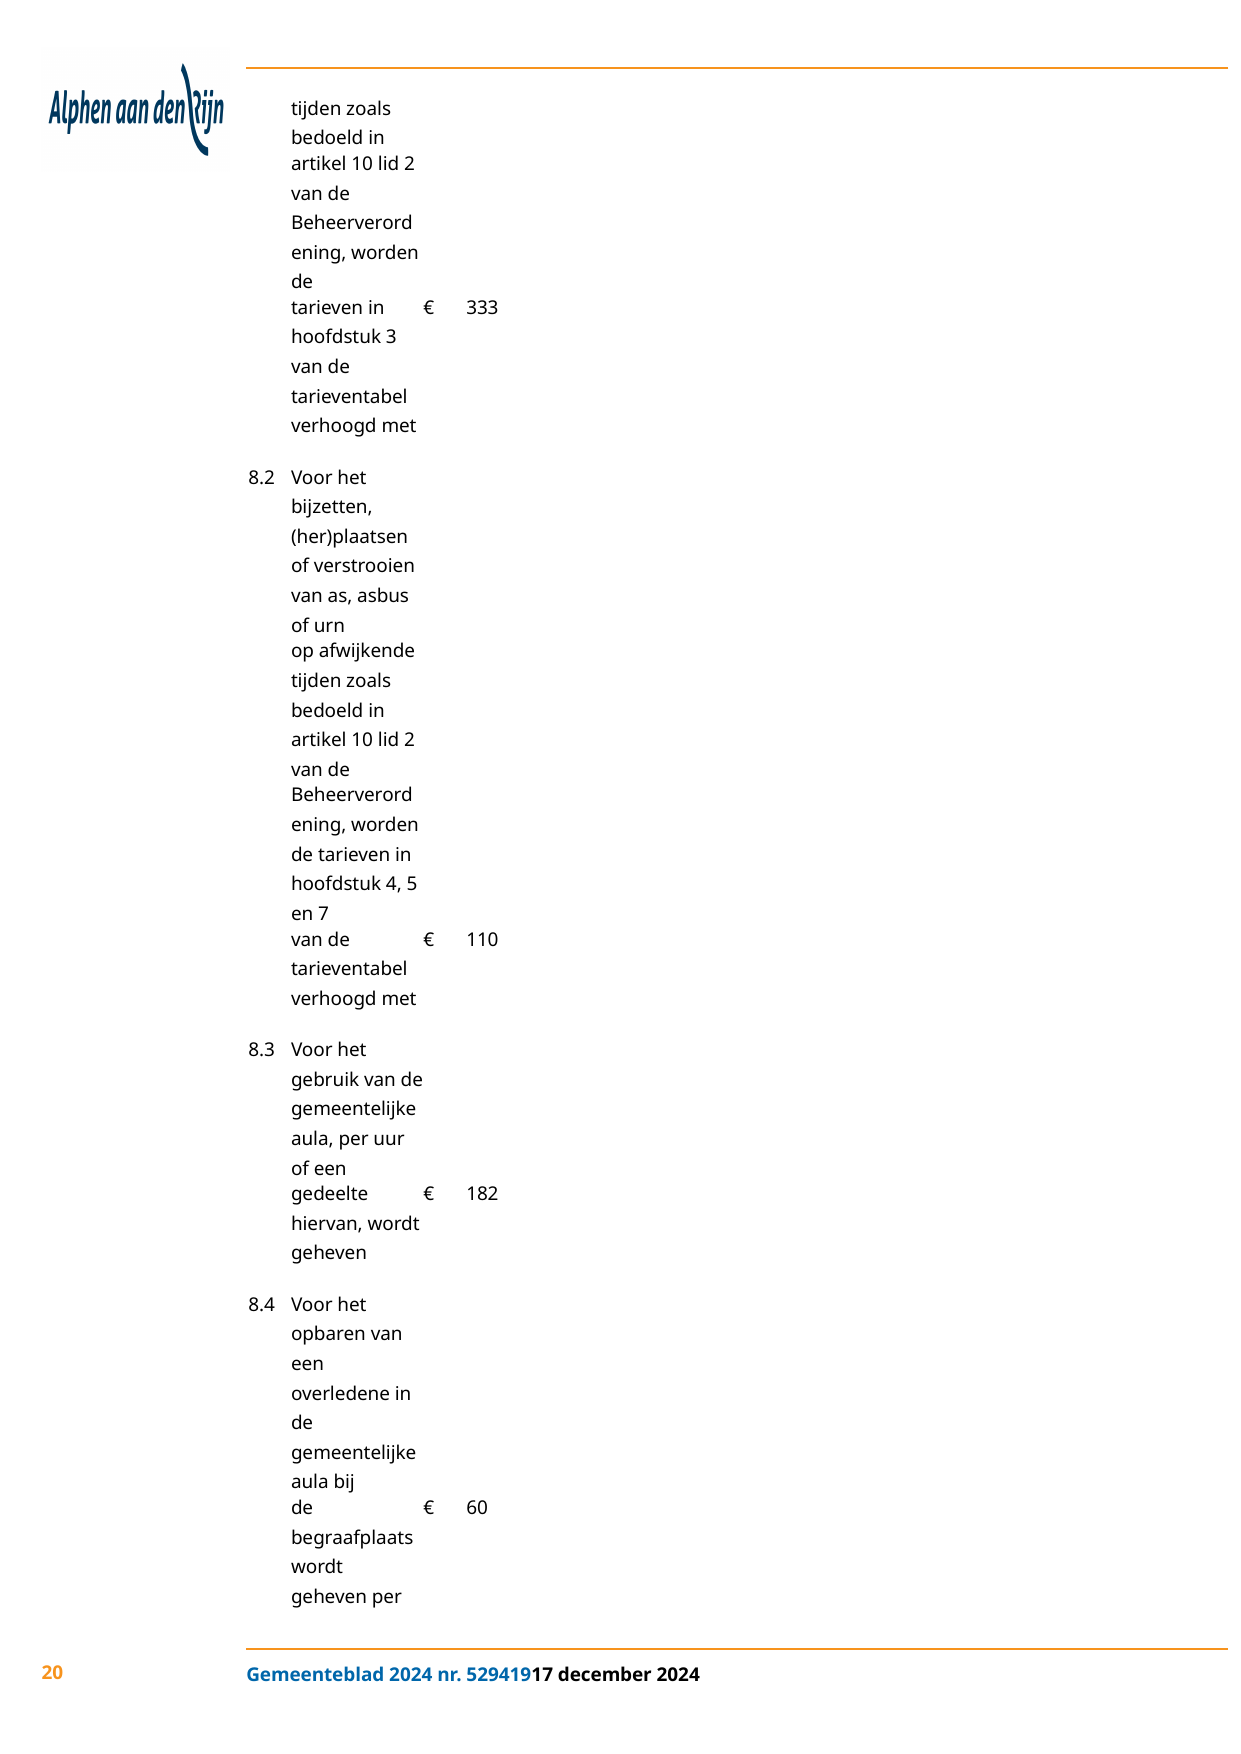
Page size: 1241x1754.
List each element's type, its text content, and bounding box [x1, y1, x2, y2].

table_cell [466, 1036, 509, 1180]
table_cell de begraafplaats wordt geheven per [291, 1494, 423, 1609]
table_cell [423, 150, 466, 294]
table_cell 333 [466, 294, 509, 438]
table_cell tijden zoals bedoeld in [291, 95, 423, 150]
table_cell [423, 782, 466, 926]
table_cell [291, 1011, 423, 1036]
table_cell [466, 95, 509, 150]
table_cell € [423, 926, 466, 1011]
table_cell 60 [466, 1494, 509, 1609]
table_cell [466, 782, 509, 926]
table_cell artikel 10 lid 2 van de Beheerverordening, worden de [291, 150, 423, 294]
table_cell [248, 1011, 291, 1036]
table_cell [248, 926, 291, 1011]
table_cell [466, 150, 509, 294]
table_cell Voor het opbaren van een overledene in de gemeentelijke aula bij [291, 1291, 423, 1494]
table_cell [248, 95, 291, 150]
table_cell [423, 1291, 466, 1494]
table_cell 182 [466, 1180, 509, 1265]
table_cell Voor het gebruik van de gemeentelijke aula, per uur of een [291, 1036, 423, 1180]
table_cell [248, 1494, 291, 1609]
table_cell 8.3 [248, 1036, 291, 1180]
table_cell 8.2 [248, 464, 291, 638]
table_cell [423, 95, 466, 150]
table_cell [466, 1011, 509, 1036]
table_cell 8.4 [248, 1291, 291, 1494]
table_cell [248, 782, 291, 926]
table_cell € [423, 294, 466, 438]
table_cell € [423, 1180, 466, 1265]
picture [41, 47, 231, 172]
table_cell [423, 638, 466, 782]
table_cell [423, 438, 466, 464]
table_cell [248, 1265, 291, 1291]
table_cell [466, 638, 509, 782]
table_cell [291, 1265, 423, 1291]
table_cell van de tarieventabel verhoogd met [291, 926, 423, 1011]
table_cell gedeelte hiervan, wordt geheven [291, 1180, 423, 1265]
table_cell [248, 1180, 291, 1265]
table_cell [423, 1011, 466, 1036]
table_cell [466, 1265, 509, 1291]
table_cell [466, 1291, 509, 1494]
table_cell [248, 638, 291, 782]
table_cell [248, 438, 291, 464]
table_cell 110 [466, 926, 509, 1011]
table_cell [248, 294, 291, 438]
table_cell [291, 438, 423, 464]
table_cell [423, 1036, 466, 1180]
table_cell Beheerverordening, worden de tarieven in hoofdstuk 4, 5 en 7 [291, 782, 423, 926]
table_cell € [423, 1494, 466, 1609]
table_cell tarieven in hoofdstuk 3 van de tarieventabel verhoogd met [291, 294, 423, 438]
table_cell [466, 464, 509, 638]
table_cell [466, 438, 509, 464]
table_cell [423, 1265, 466, 1291]
table_cell [423, 464, 466, 638]
table_cell op afwijkende tijden zoals bedoeld in artikel 10 lid 2 van de [291, 638, 423, 782]
table_cell [248, 150, 291, 294]
table_cell Voor het bijzetten, (her)plaatsen of verstrooien van as, asbus of urn [291, 464, 423, 638]
